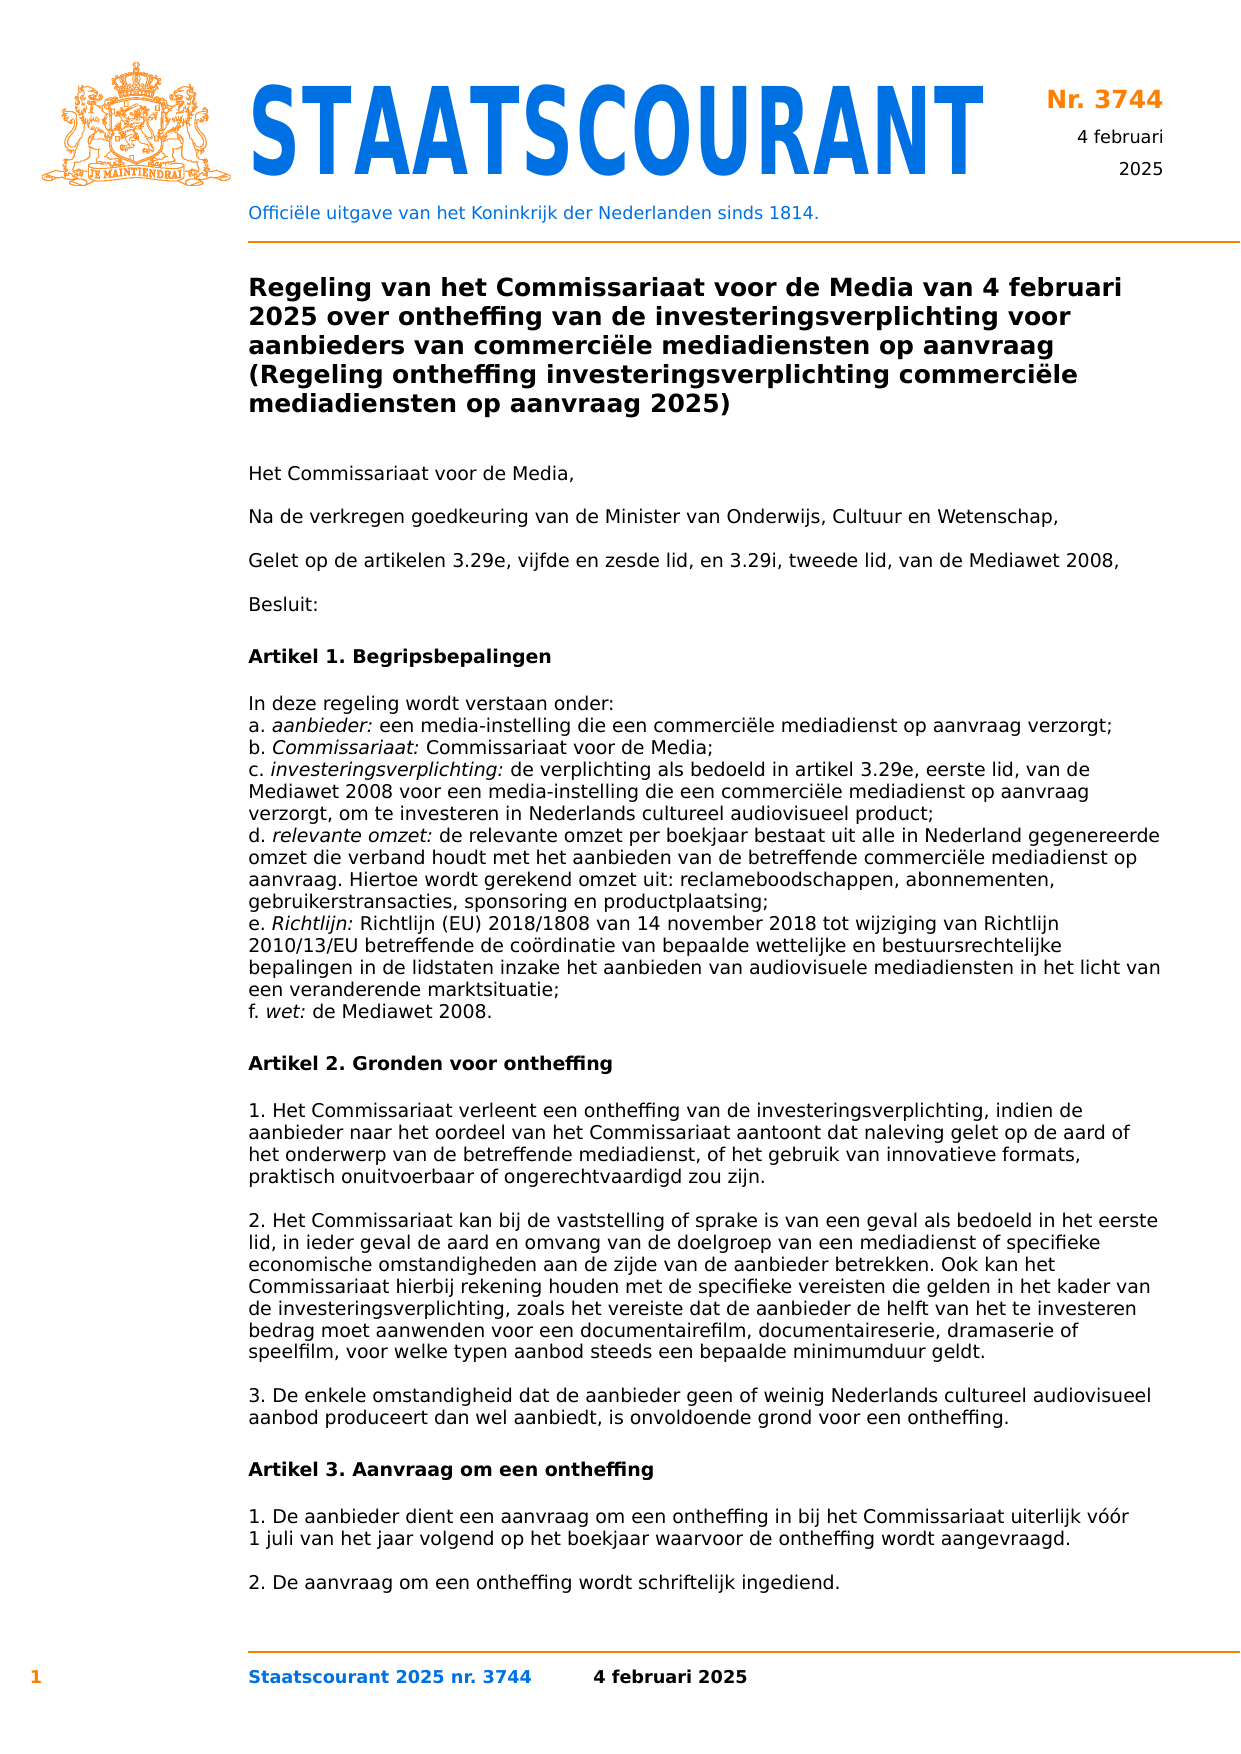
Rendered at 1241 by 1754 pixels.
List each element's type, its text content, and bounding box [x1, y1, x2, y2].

table_cell 4 februari [998, 121, 1240, 153]
subtitle Artikel 1. Begripsbepalingen [248, 646, 1163, 668]
text c. investeringsverplichting: de verplichting als bedoeld in artikel 3.29e, eerste lid, van de Mediawet 2008 voor een media-instelling die een commerciële mediadienst op aanvraag verzorgt, om te investeren in Nederlands cultureel audiovisueel product; [248, 759, 1163, 825]
text Na de verkregen goedkeuring van de Minister van Onderwijs, Cultuur en Wetenschap, [248, 506, 1163, 528]
text f. wet: de Mediawet 2008. [248, 1001, 1163, 1023]
text a. aanbieder: een media-instelling die een commerciële mediadienst op aanvraag verzorgt; [248, 715, 1163, 737]
text e. Richtlijn: Richtlijn (EU) 2018/1808 van 14 november 2018 tot wijziging van Richtlijn 2010/13/EU betreffende de coördinatie van bepaalde wettelijke en bestuursrechtelijke bepalingen in de lidstaten inzake het aanbieden van audiovisuele mediadiensten in het licht van een veranderende marktsituatie; [248, 913, 1163, 1001]
text 1. Het Commissariaat verleent een ontheffing van de investeringsverplichting, indien de aanbieder naar het oordeel van het Commissariaat aantoont dat naleving gelet op de aard of het onderwerp van de betreffende mediadienst, of het gebruik van innovatieve formats, praktisch onuitvoerbaar of ongerechtvaardigd zou zijn. [248, 1100, 1163, 1188]
text b. Commissariaat: Commissariaat voor de Media; [248, 737, 1163, 759]
picture [41, 62, 231, 186]
text 2. De aanvraag om een ontheffing wordt schriftelijk ingediend. [248, 1572, 1163, 1594]
text 3. De enkele omstandigheid dat de aanbieder geen of weinig Nederlands cultureel audiovisueel aanbod produceert dan wel aanbiedt, is onvoldoende grond voor een ontheffing. [248, 1385, 1163, 1429]
text Gelet op de artikelen 3.29e, vijfde en zesde lid, en 3.29i, tweede lid, van de Mediawet 2008, [248, 550, 1163, 572]
text Het Commissariaat voor de Media, [248, 463, 1163, 484]
table_cell Officiële uitgave van het Koninkrijk der Nederlanden sinds 1814. [248, 203, 1240, 241]
text 1. De aanbieder dient een aanvraag om een ontheffing in bij het Commissariaat uiterlijk vóór 1 juli van het jaar volgend op het boekjaar waarvoor de ontheffing wordt aangevraagd. [248, 1506, 1163, 1550]
table_header STAATSCOURANT [248, 62, 998, 203]
table_header Nr. 3744 [998, 62, 1240, 121]
subtitle Artikel 2. Gronden voor ontheffing [248, 1053, 1163, 1075]
text Besluit: [248, 594, 1163, 616]
subtitle Regeling van het Commissariaat voor de Media van 4 februari 2025 over ontheffing van de investeringsverplichting voor aanbieders van commerciële mediadiensten op aanvraag (Regeling ontheffing investeringsverplichting commerciële mediadiensten op aanvraag 2025) [248, 273, 1163, 419]
text 2. Het Commissariaat kan bij de vaststelling of sprake is van een geval als bedoeld in het eerste lid, in ieder geval de aard en omvang van de doelgroep van een mediadienst of specifieke economische omstandigheden aan de zijde van de aanbieder betrekken. Ook kan het Commissariaat hierbij rekening houden met de specifieke vereisten die gelden in het kader van de investeringsverplichting, zoals het vereiste dat de aanbieder de helft van het te investeren bedrag moet aanwenden voor een documentairefilm, documentaireserie, dramaserie of speelfilm, voor welke typen aanbod steeds een bepaalde minimumduur geldt. [248, 1209, 1163, 1363]
subtitle Artikel 3. Aanvraag om een ontheffing [248, 1459, 1163, 1481]
text d. relevante omzet: de relevante omzet per boekjaar bestaat uit alle in Nederland gegenereerde omzet die verband houdt met het aanbieden van de betreffende commerciële mediadienst op aanvraag. Hiertoe wordt gerekend omzet uit: reclameboodschappen, abonnementen, gebruikerstransacties, sponsoring en productplaatsing; [248, 825, 1163, 913]
table_header [25, 62, 248, 241]
text In deze regeling wordt verstaan onder: [248, 693, 1163, 715]
table_cell 2025 [998, 153, 1240, 203]
